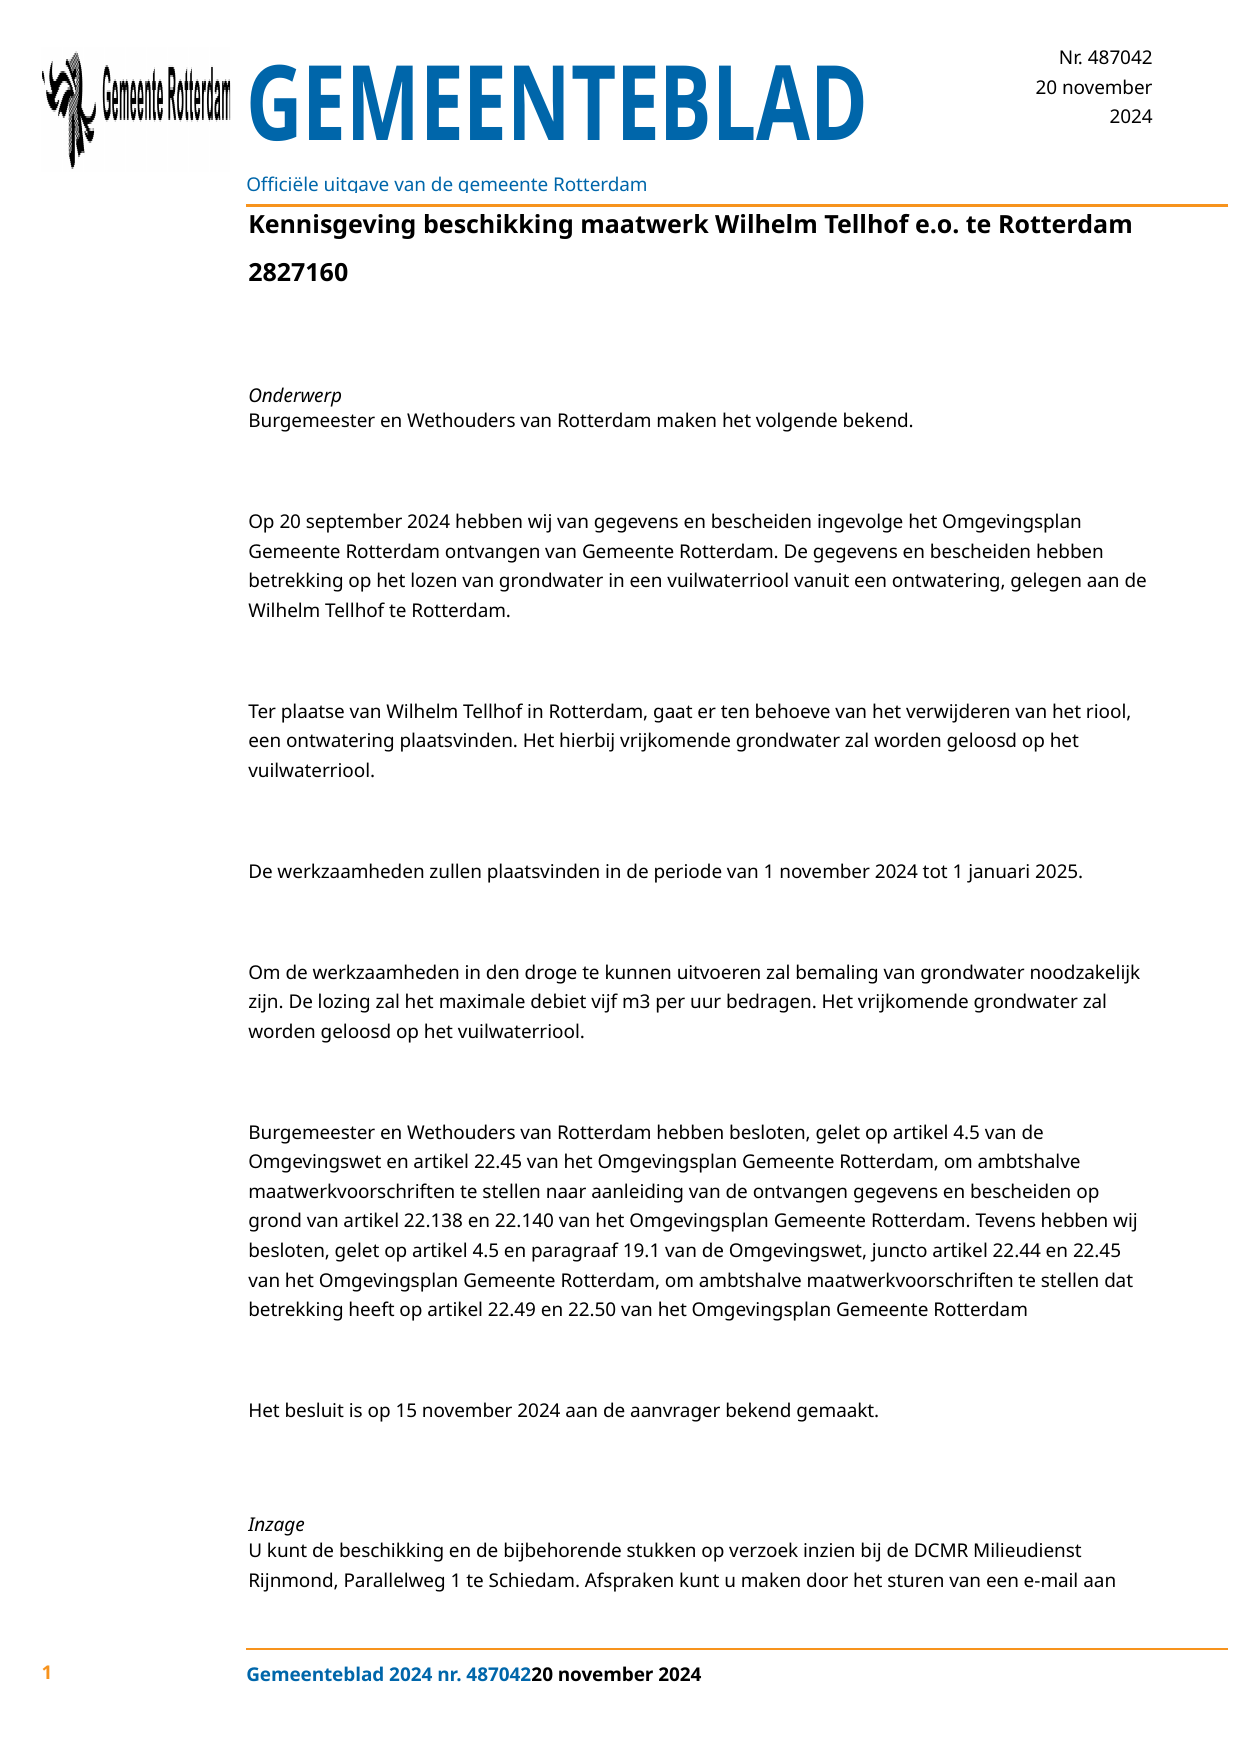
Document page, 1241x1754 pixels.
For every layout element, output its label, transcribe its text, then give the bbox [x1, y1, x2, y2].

text Om de werkzaamheden in den droge te kunnen uitvoeren zal bemaling van grondwater noodzakelijk zijn. De lozing zal het maximale debiet vijf m3 per uur bedragen. Het vrijkomende grondwater zal worden geloosd op het vuilwaterriool. [248, 959, 1152, 1044]
text Ter plaatse van Wilhelm Tellhof in Rotterdam, gaat er ten behoeve van het verwijderen van het riool, een ontwatering plaatsvinden. Het hierbij vrijkomende grondwater zal worden geloosd op het vuilwaterriool. [248, 698, 1152, 783]
text Het besluit is op 15 november 2024 aan de aanvrager bekend gemaakt. [248, 1397, 1152, 1423]
text Inzage [248, 1512, 1152, 1537]
text Burgemeester en Wethouders van Rotterdam maken het volgende bekend. [248, 408, 1152, 433]
text Onderwerp [248, 382, 1152, 408]
text De werkzaamheden zullen plaatsvinden in de periode van 1 november 2024 tot 1 januari 2025. [248, 858, 1152, 884]
text Kennisgeving beschikking maatwerk Wilhelm Tellhof e.o. te Rotterdam 2827160 [248, 207, 1152, 288]
picture [41, 47, 231, 172]
text U kunt de beschikking en de bijbehorende stukken op verzoek inzien bij de DCMR Milieudienst Rijnmond, Parallelweg 1 te Schiedam. Afspraken kunt u maken door het sturen van een e-mail aan [248, 1537, 1152, 1593]
text Op 20 september 2024 hebben wij van gegevens en bescheiden ingevolge het Omgevingsplan Gemeente Rotterdam ontvangen van Gemeente Rotterdam. De gegevens en bescheiden hebben betrekking op het lozen van grondwater in een vuilwaterriool vanuit een ontwatering, gelegen aan de Wilhelm Tellhof te Rotterdam. [248, 508, 1152, 623]
text Burgemeester en Wethouders van Rotterdam hebben besloten, gelet op artikel 4.5 van de Omgevingswet en artikel 22.45 van het Omgevingsplan Gemeente Rotterdam, om ambtshalve maatwerkvoorschriften te stellen naar aanleiding van de ontvangen gegevens en bescheiden op grond van artikel 22.138 en 22.140 van het Omgevingsplan Gemeente Rotterdam. Tevens hebben wij besloten, gelet op artikel 4.5 en paragraaf 19.1 van de Omgevingswet, juncto artikel 22.44 en 22.45 van het Omgevingsplan Gemeente Rotterdam, om ambtshalve maatwerkvoorschriften te stellen dat betrekking heeft op artikel 22.49 en 22.50 van het Omgevingsplan Gemeente Rotterdam [248, 1119, 1152, 1322]
